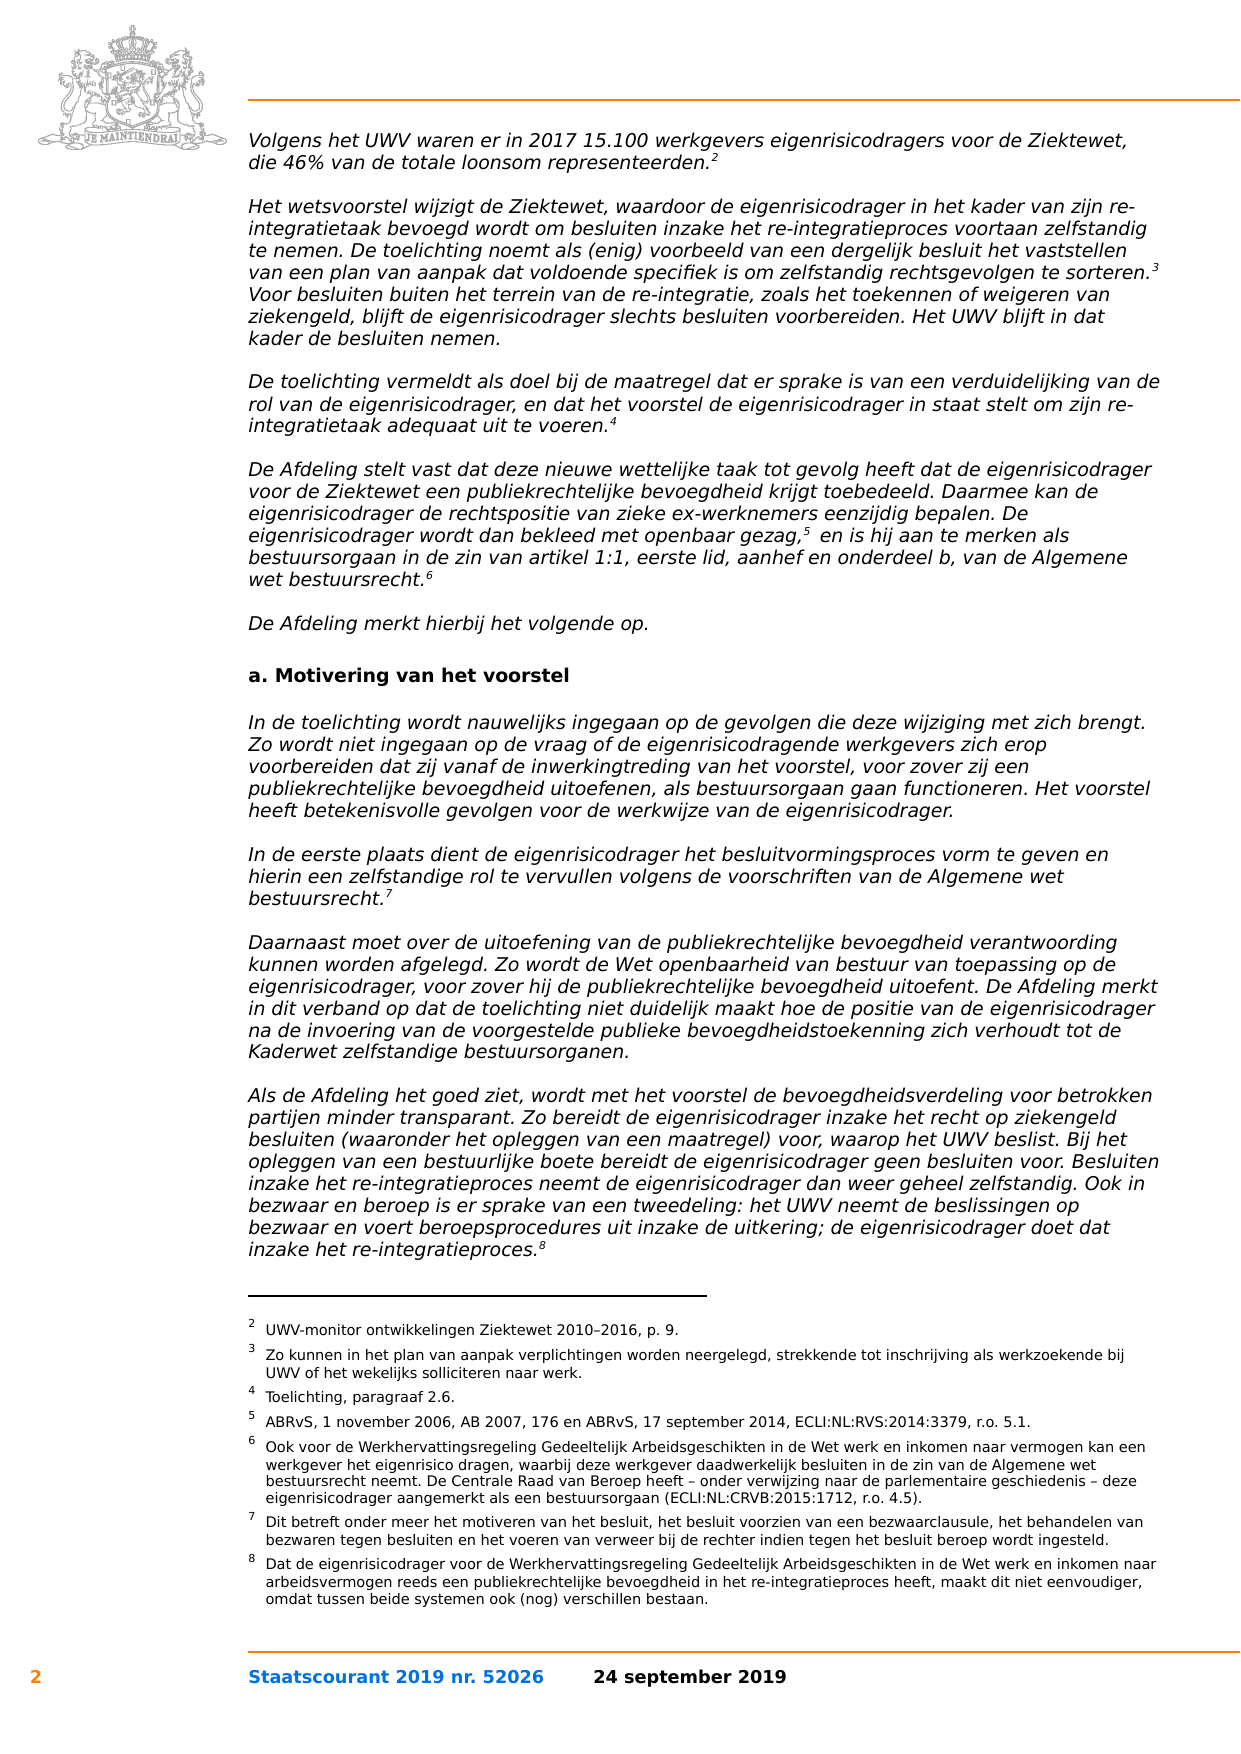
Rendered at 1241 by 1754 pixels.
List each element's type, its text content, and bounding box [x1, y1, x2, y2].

text De Afdeling stelt vast dat deze nieuwe wettelijke taak tot gevolg heeft dat de eigenrisicodrager voor de Ziektewet een publiekrechtelijke bevoegdheid krijgt toebedeeld. Daarmee kan de eigenrisicodrager de rechtspositie van zieke ex-werknemers eenzijdig bepalen. De eigenrisicodrager wordt dan bekleed met openbaar gezag, en is hij aan te merken als bestuursorgaan in de zin van artikel 1:1, eerste lid, aanhef en onderdeel b, van de Algemene wet bestuursrecht. [248, 459, 1163, 591]
text Daarnaast moet over de uitoefening van de publiekrechtelijke bevoegdheid verantwoording kunnen worden afgelegd. Zo wordt de Wet openbaarheid van bestuur van toepassing op de eigenrisicodrager, voor zover hij de publiekrechtelijke bevoegdheid uitoefent. De Afdeling merkt in dit verband op dat de toelichting niet duidelijk maakt hoe de positie van de eigenrisicodrager na de invoering van de voorgestelde publieke bevoegdheidstoekenning zich verhoudt tot de Kaderwet zelfstandige bestuursorganen. [248, 932, 1163, 1063]
text Toelichting, paragraaf 2.6. [248, 1384, 1163, 1407]
text ABRvS, 1 november 2006, AB 2007, 176 en ABRvS, 17 september 2014, ECLI:NL:RVS:2014:3379, r.o. 5.1. [248, 1409, 1163, 1432]
text UWV-monitor ontwikkelingen Ziektewet 2010–2016, p. 9. [248, 1318, 1163, 1340]
subtitle a. Motivering van het voorstel [248, 665, 1163, 687]
text Als de Afdeling het goed ziet, wordt met het voorstel de bevoegdheidsverdeling voor betrokken partijen minder transparant. Zo bereidt de eigenrisicodrager inzake het recht op ziekengeld besluiten (waaronder het opleggen van een maatregel) voor, waarop het UWV beslist. Bij het opleggen van een bestuurlijke boete bereidt de eigenrisicodrager geen besluiten voor. Besluiten inzake het re-integratieproces neemt de eigenrisicodrager dan weer geheel zelfstandig. Ook in bezwaar en beroep is er sprake van een tweedeling: het UWV neemt de beslissingen op bezwaar en voert beroepsprocedures uit inzake de uitkering; de eigenrisicodrager doet dat inzake het re-integratieproces. [248, 1085, 1163, 1261]
text Zo kunnen in het plan van aanpak verplichtingen worden neergelegd, strekkende tot inschrijving als werkzoekende bij UWV of het wekelijks solliciteren naar werk. [248, 1343, 1163, 1382]
text De toelichting vermeldt als doel bij de maatregel dat er sprake is van een verduidelijking van de rol van de eigenrisicodrager, en dat het voorstel de eigenrisicodrager in staat stelt om zijn re-integratietaak adequaat uit te voeren. [248, 371, 1163, 437]
text Volgens het UWV waren er in 2017 15.100 werkgevers eigenrisicodragers voor de Ziektewet, die 46% van de totale loonsom representeerden. [248, 130, 1163, 174]
picture [38, 25, 227, 150]
text In de eerste plaats dient de eigenrisicodrager het besluitvormingsproces vorm te geven en hierin een zelfstandige rol te vervullen volgens de voorschriften van de Algemene wet bestuursrecht. [248, 844, 1163, 910]
text Dat de eigenrisicodrager voor de Werkhervattingsregeling Gedeeltelijk Arbeidsgeschikten in de Wet werk en inkomen naar arbeidsvermogen reeds een publiekrechtelijke bevoegdheid in het re-integratieproces heeft, maakt dit niet eenvoudiger, omdat tussen beide systemen ook (nog) verschillen bestaan. [248, 1552, 1163, 1608]
text Ook voor de Werkhervattingsregeling Gedeeltelijk Arbeidsgeschikten in de Wet werk en inkomen naar vermogen kan een werkgever het eigenrisico dragen, waarbij deze werkgever daadwerkelijk besluiten in de zin van de Algemene wet bestuursrecht neemt. De Centrale Raad van Beroep heeft – onder verwijzing naar de parlementaire geschiedenis – deze eigenrisicodrager aangemerkt als een bestuursorgaan (ECLI:NL:CRVB:2015:1712, r.o. 4.5). [248, 1434, 1163, 1507]
text Dit betreft onder meer het motiveren van het besluit, het besluit voorzien van een bezwaarclausule, het behandelen van bezwaren tegen besluiten en het voeren van verweer bij de rechter indien tegen het besluit beroep wordt ingesteld. [248, 1510, 1163, 1549]
text In de toelichting wordt nauwelijks ingegaan op de gevolgen die deze wijziging met zich brengt. Zo wordt niet ingegaan op de vraag of de eigenrisicodragende werkgevers zich erop voorbereiden dat zij vanaf de inwerkingtreding van het voorstel, voor zover zij een publiekrechtelijke bevoegdheid uitoefenen, als bestuursorgaan gaan functioneren. Het voorstel heeft betekenisvolle gevolgen voor de werkwijze van de eigenrisicodrager. [248, 712, 1163, 822]
text De Afdeling merkt hierbij het volgende op. [248, 613, 1163, 635]
text Het wetsvoorstel wijzigt de Ziektewet, waardoor de eigenrisicodrager in het kader van zijn re-integratietaak bevoegd wordt om besluiten inzake het re-integratieproces voortaan zelfstandig te nemen. De toelichting noemt als (enig) voorbeeld van een dergelijk besluit het vaststellen van een plan van aanpak dat voldoende specifiek is om zelfstandig rechtsgevolgen te sorteren. Voor besluiten buiten het terrein van de re-integratie, zoals het toekennen of weigeren van ziekengeld, blijft de eigenrisicodrager slechts besluiten voorbereiden. Het UWV blijft in dat kader de besluiten nemen. [248, 196, 1163, 349]
